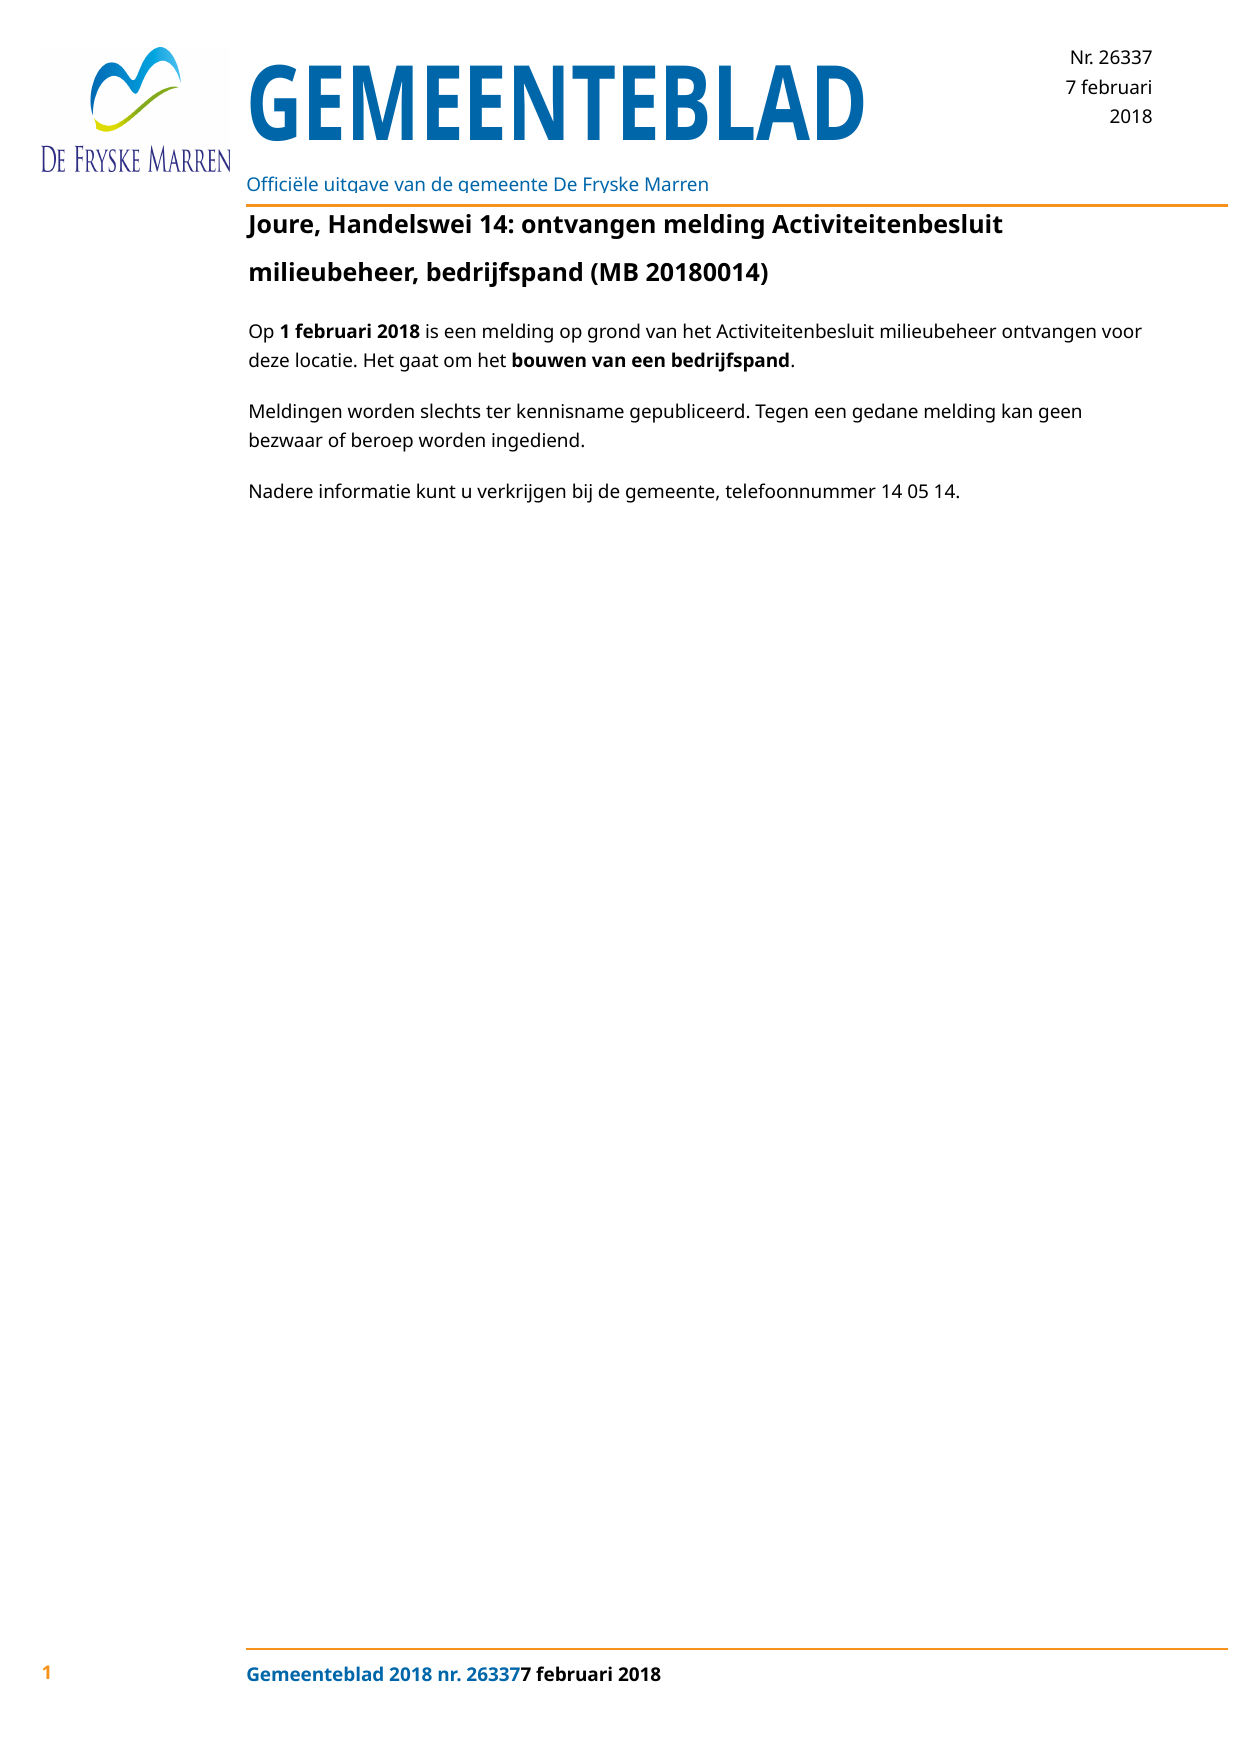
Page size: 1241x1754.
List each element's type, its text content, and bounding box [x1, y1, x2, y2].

text Joure, Handelswei 14: ontvangen melding Activiteitenbesluit milieubeheer, bedrijfspand (MB 20180014) [248, 207, 1152, 288]
text Op 1 februari 2018 is een melding op grond van het Activiteitenbesluit milieubeheer ontvangen voor deze locatie. Het gaat om het bouwen van een bedrijfspand. [248, 318, 1152, 373]
text Nadere informatie kunt u verkrijgen bij de gemeente, telefoonnummer 14 05 14. [248, 478, 1152, 504]
picture [41, 47, 231, 172]
text Meldingen worden slechts ter kennisname gepubliceerd. Tegen een gedane melding kan geen bezwaar of beroep worden ingediend. [248, 398, 1152, 453]
